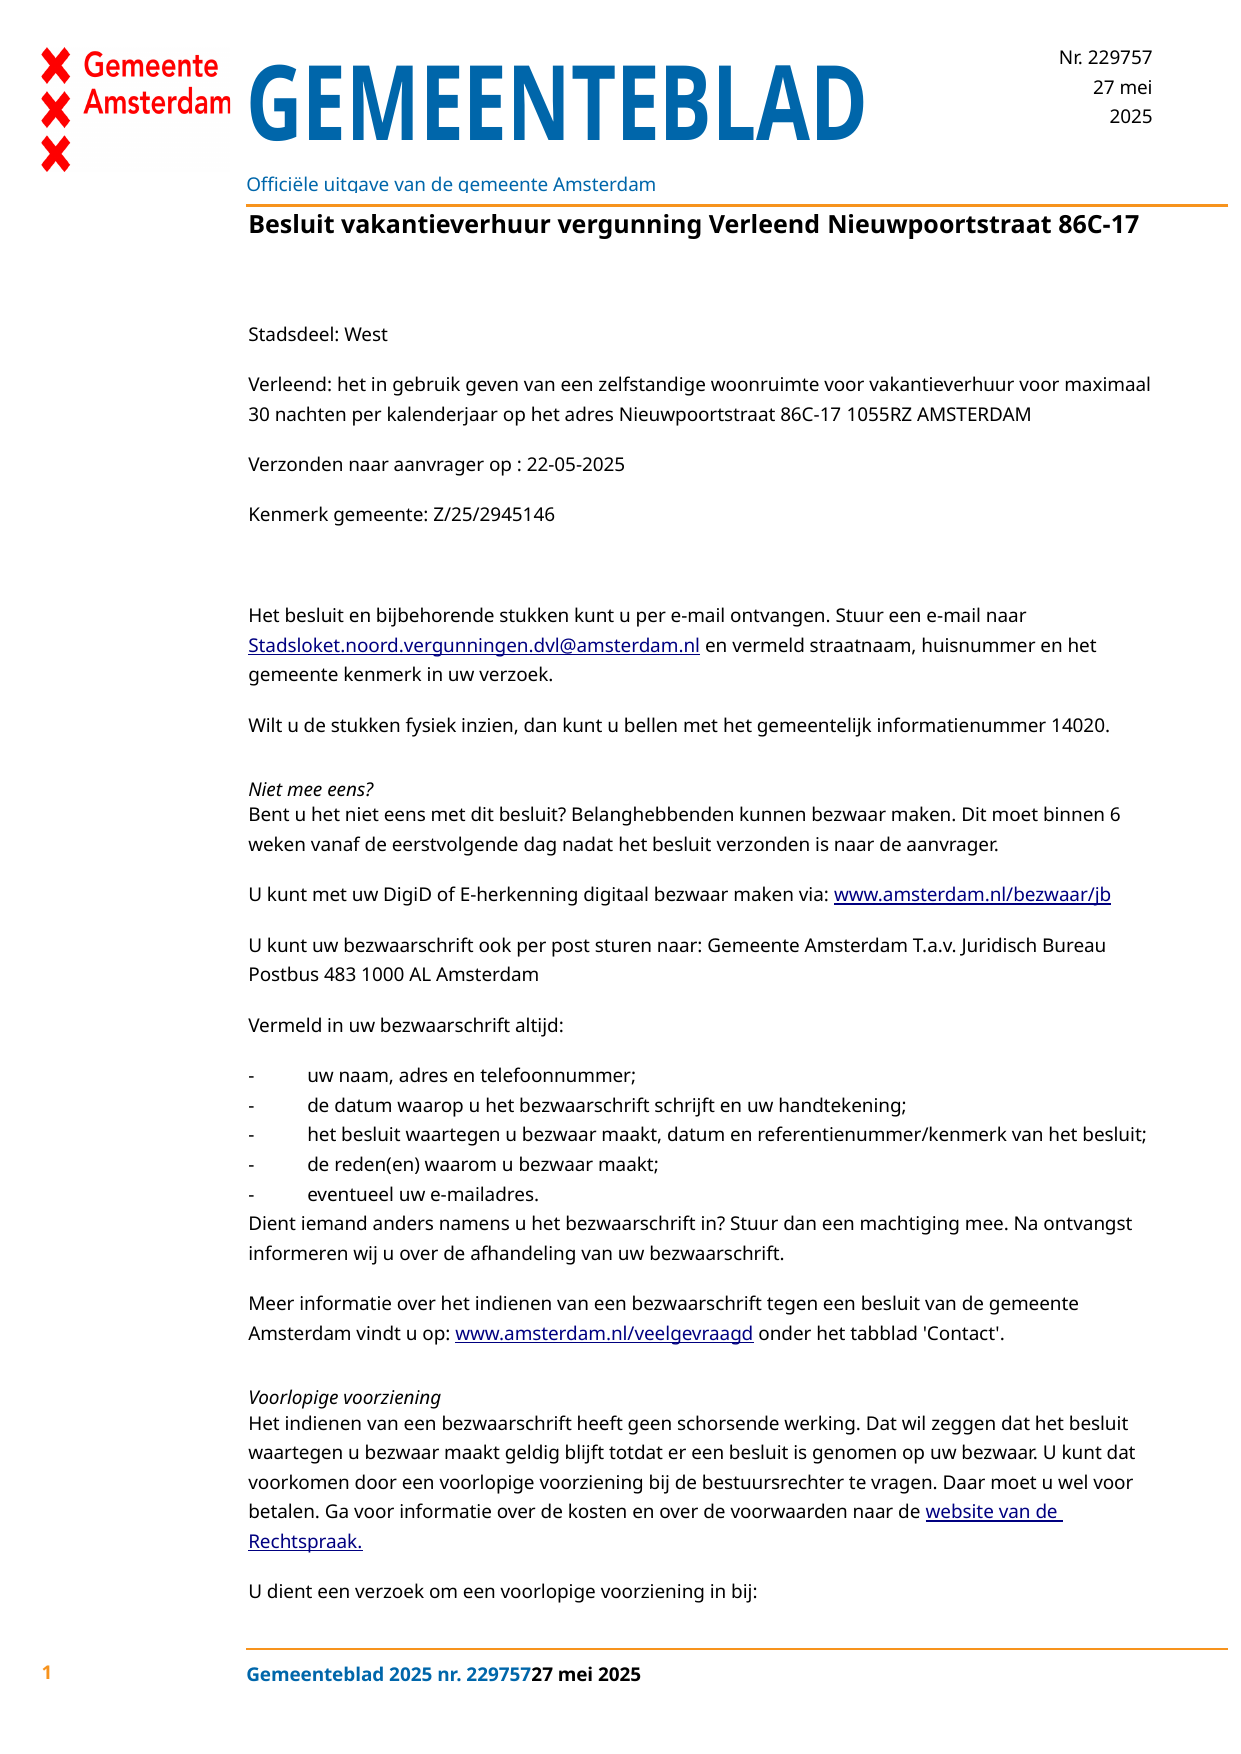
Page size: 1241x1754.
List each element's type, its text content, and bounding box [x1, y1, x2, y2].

list de reden(en) waarom u bezwaar maakt; [248, 1151, 1152, 1177]
list de datum waarop u het bezwaarschrift schrijft en uw handtekening; [248, 1092, 1152, 1118]
text Verzonden naar aanvrager op : 22-05-2025 [248, 451, 1152, 477]
text Meer informatie over het indienen van een bezwaarschrift tegen een besluit van de gemeente Amsterdam vindt u op: www.amsterdam.nl/veelgevraagd onder het tabblad 'Contact'. [248, 1290, 1152, 1346]
list uw naam, adres en telefoonnummer; [248, 1062, 1152, 1088]
text Besluit vakantieverhuur vergunning Verleend Nieuwpoortstraat 86C-17 [248, 207, 1152, 241]
text Bent u het niet eens met dit besluit? Belanghebbenden kunnen bezwaar maken. Dit moet binnen 6 weken vanaf de eerstvolgende dag nadat het besluit verzonden is naar de aanvrager. [248, 802, 1152, 857]
text Vermeld in uw bezwaarschrift altijd: [248, 1012, 1152, 1038]
text Wilt u de stukken fysiek inzien, dan kunt u bellen met het gemeentelijk informatienummer 14020. [248, 712, 1152, 738]
list eventueel uw e-mailadres. [248, 1181, 1152, 1207]
text Dient iemand anders namens u het bezwaarschrift in? Stuur dan een machtiging mee. Na ontvangst informeren wij u over de afhandeling van uw bezwaarschrift. [248, 1210, 1152, 1266]
text U kunt met uw DigiD of E-herkenning digitaal bezwaar maken via: www.amsterdam.nl/bezwaar/jb [248, 882, 1152, 907]
text U dient een verzoek om een voorlopige voorziening in bij: [248, 1578, 1152, 1604]
text Voorlopige voorziening [248, 1384, 1152, 1410]
text Verleend: het in gebruik geven van een zelfstandige woonruimte voor vakantieverhuur voor maximaal 30 nachten per kalenderjaar op het adres Nieuwpoortstraat 86C-17 1055RZ AMSTERDAM [248, 371, 1152, 426]
text Stadsdeel: West [248, 321, 1152, 346]
text U kunt uw bezwaarschrift ook per post sturen naar: Gemeente Amsterdam T.a.v. Juridisch Bureau Postbus 483 1000 AL Amsterdam [248, 932, 1152, 987]
text Het besluit en bijbehorende stukken kunt u per e-mail ontvangen. Stuur een e-mail naar Stadsloket.noord.vergunningen.dvl@amsterdam.nl en vermeld straatnaam, huisnummer en het gemeente kenmerk in uw verzoek. [248, 602, 1152, 687]
text Het indienen van een bezwaarschrift heeft geen schorsende werking. Dat wil zeggen dat het besluit waartegen u bezwaar maakt geldig blijft totdat er een besluit is genomen op uw bezwaar. U kunt dat voorkomen door een voorlopige voorziening bij de bestuursrechter te vragen. Daar moet u wel voor betalen. Ga voor informatie over de kosten en over de voorwaarden naar de website van de Rechtspraak. [248, 1410, 1152, 1554]
list het besluit waartegen u bezwaar maakt, datum en referentienummer/kenmerk van het besluit; [248, 1122, 1152, 1147]
text Kenmerk gemeente: Z/25/2945146 [248, 502, 1152, 527]
text Niet mee eens? [248, 776, 1152, 802]
picture [41, 47, 231, 172]
